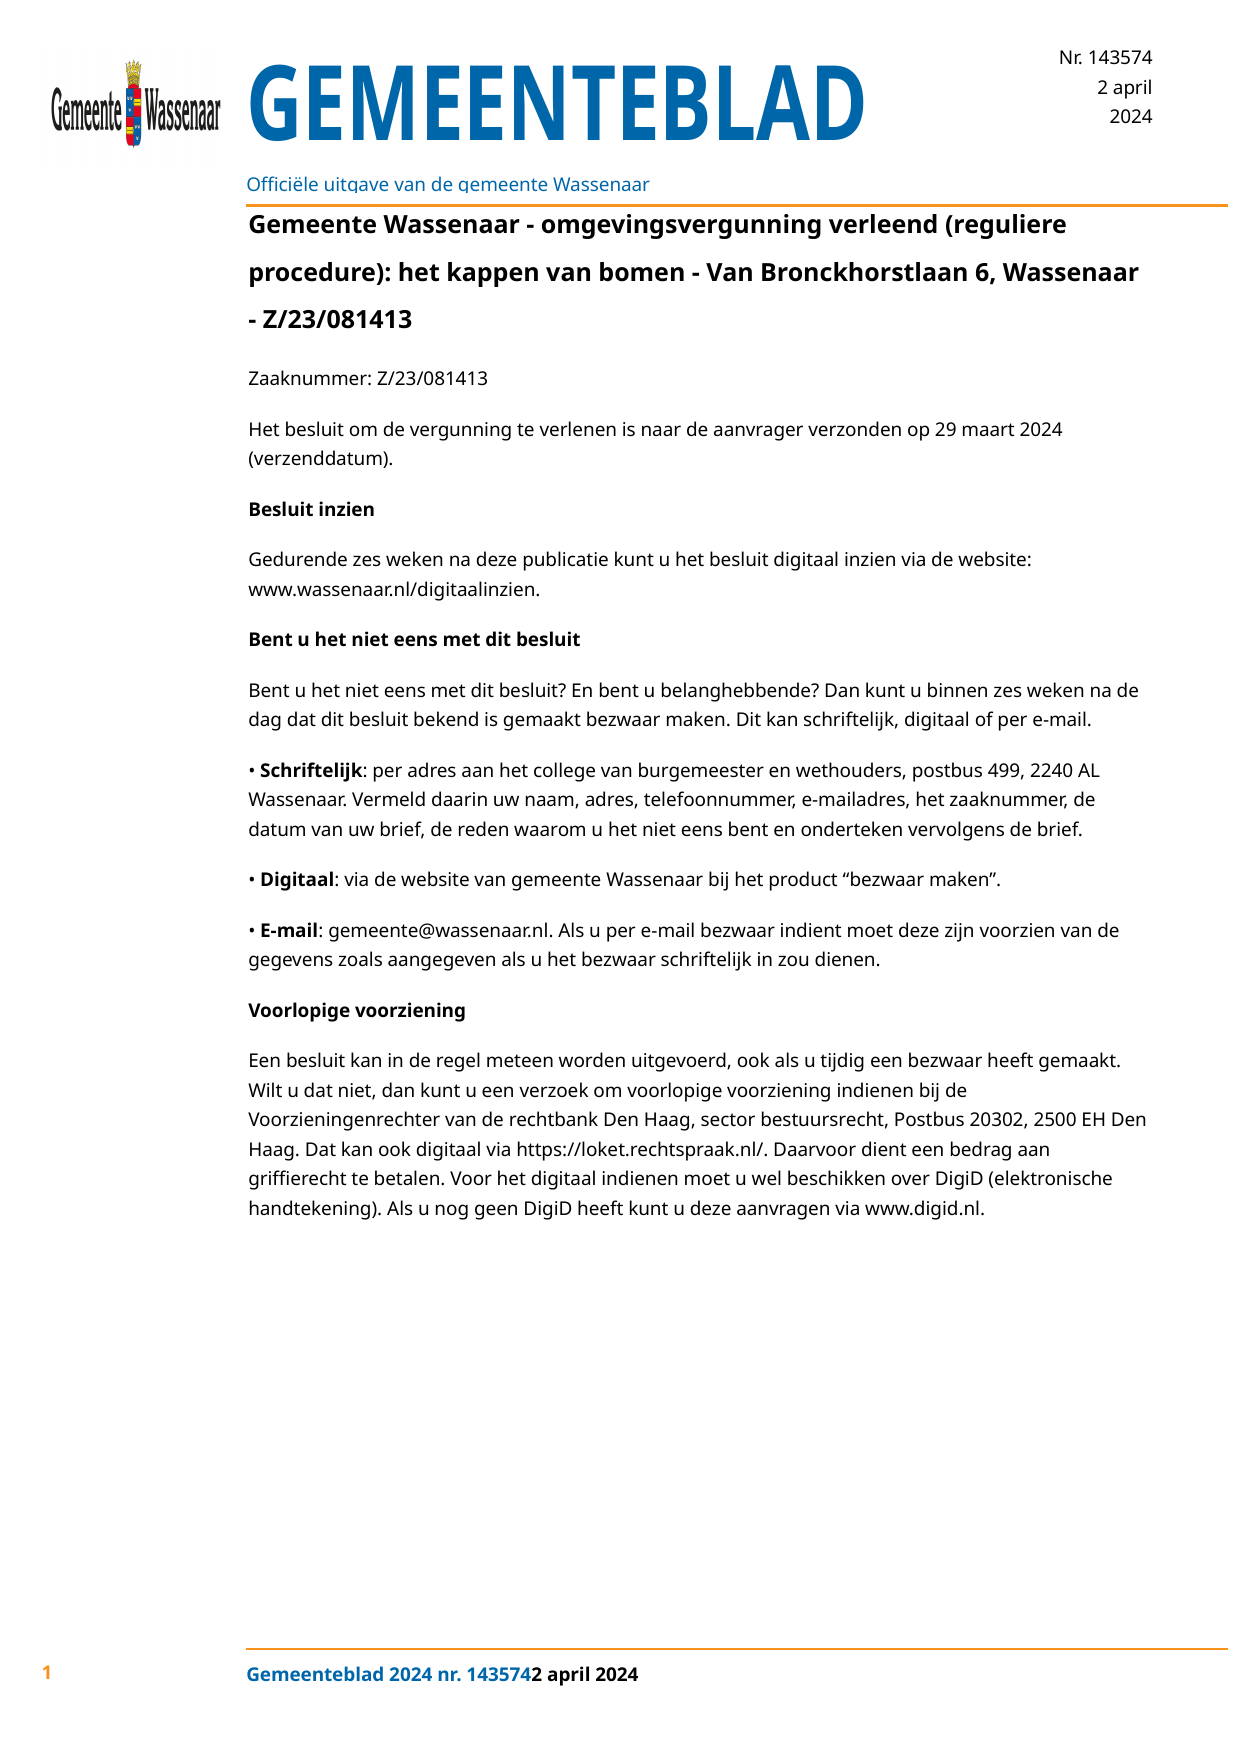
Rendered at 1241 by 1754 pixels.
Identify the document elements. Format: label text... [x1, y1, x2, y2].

text Besluit inzien [248, 496, 1152, 522]
text Voorlopige voorziening [248, 997, 1152, 1022]
text Gedurende zes weken na deze publicatie kunt u het besluit digitaal inzien via de website: www.wassenaar.nl/digitaalinzien. [248, 546, 1152, 602]
text • Digitaal: via de website van gemeente Wassenaar bij het product “bezwaar maken”. [248, 866, 1152, 892]
text Het besluit om de vergunning te verlenen is naar de aanvrager verzonden op 29 maart 2024 (verzenddatum). [248, 416, 1152, 471]
text Een besluit kan in de regel meteen worden uitgevoerd, ook als u tijdig een bezwaar heeft gemaakt. Wilt u dat niet, dan kunt u een verzoek om voorlopige voorziening indienen bij de Voorzieningenrechter van de rechtbank Den Haag, sector bestuursrecht, Postbus 20302, 2500 EH Den Haag. Dat kan ook digitaal via https://loket.rechtspraak.nl/. Daarvoor dient een bedrag aan griffierecht te betalen. Voor het digitaal indienen moet u wel beschikken over DigiD (elektronische handtekening). Als u nog geen DigiD heeft kunt u deze aanvragen via www.digid.nl. [248, 1047, 1152, 1221]
picture [41, 47, 231, 172]
text Gemeente Wassenaar - omgevingsvergunning verleend (reguliere procedure): het kappen van bomen - Van Bronckhorstlaan 6, Wassenaar - Z/23/081413 [248, 207, 1152, 336]
text Bent u het niet eens met dit besluit? En bent u belanghebbende? Dan kunt u binnen zes weken na de dag dat dit besluit bekend is gemaakt bezwaar maken. Dit kan schriftelijk, digitaal of per e-mail. [248, 677, 1152, 732]
text Bent u het niet eens met dit besluit [248, 626, 1152, 652]
text • E-mail: gemeente@wassenaar.nl. Als u per e-mail bezwaar indient moet deze zijn voorzien van de gegevens zoals aangegeven als u het bezwaar schriftelijk in zou dienen. [248, 917, 1152, 972]
text Zaaknummer: Z/23/081413 [248, 366, 1152, 391]
text • Schriftelijk: per adres aan het college van burgemeester en wethouders, postbus 499, 2240 AL Wassenaar. Vermeld daarin uw naam, adres, telefoonnummer, e-mailadres, het zaaknummer, de datum van uw brief, de reden waarom u het niet eens bent en onderteken vervolgens de brief. [248, 757, 1152, 842]
